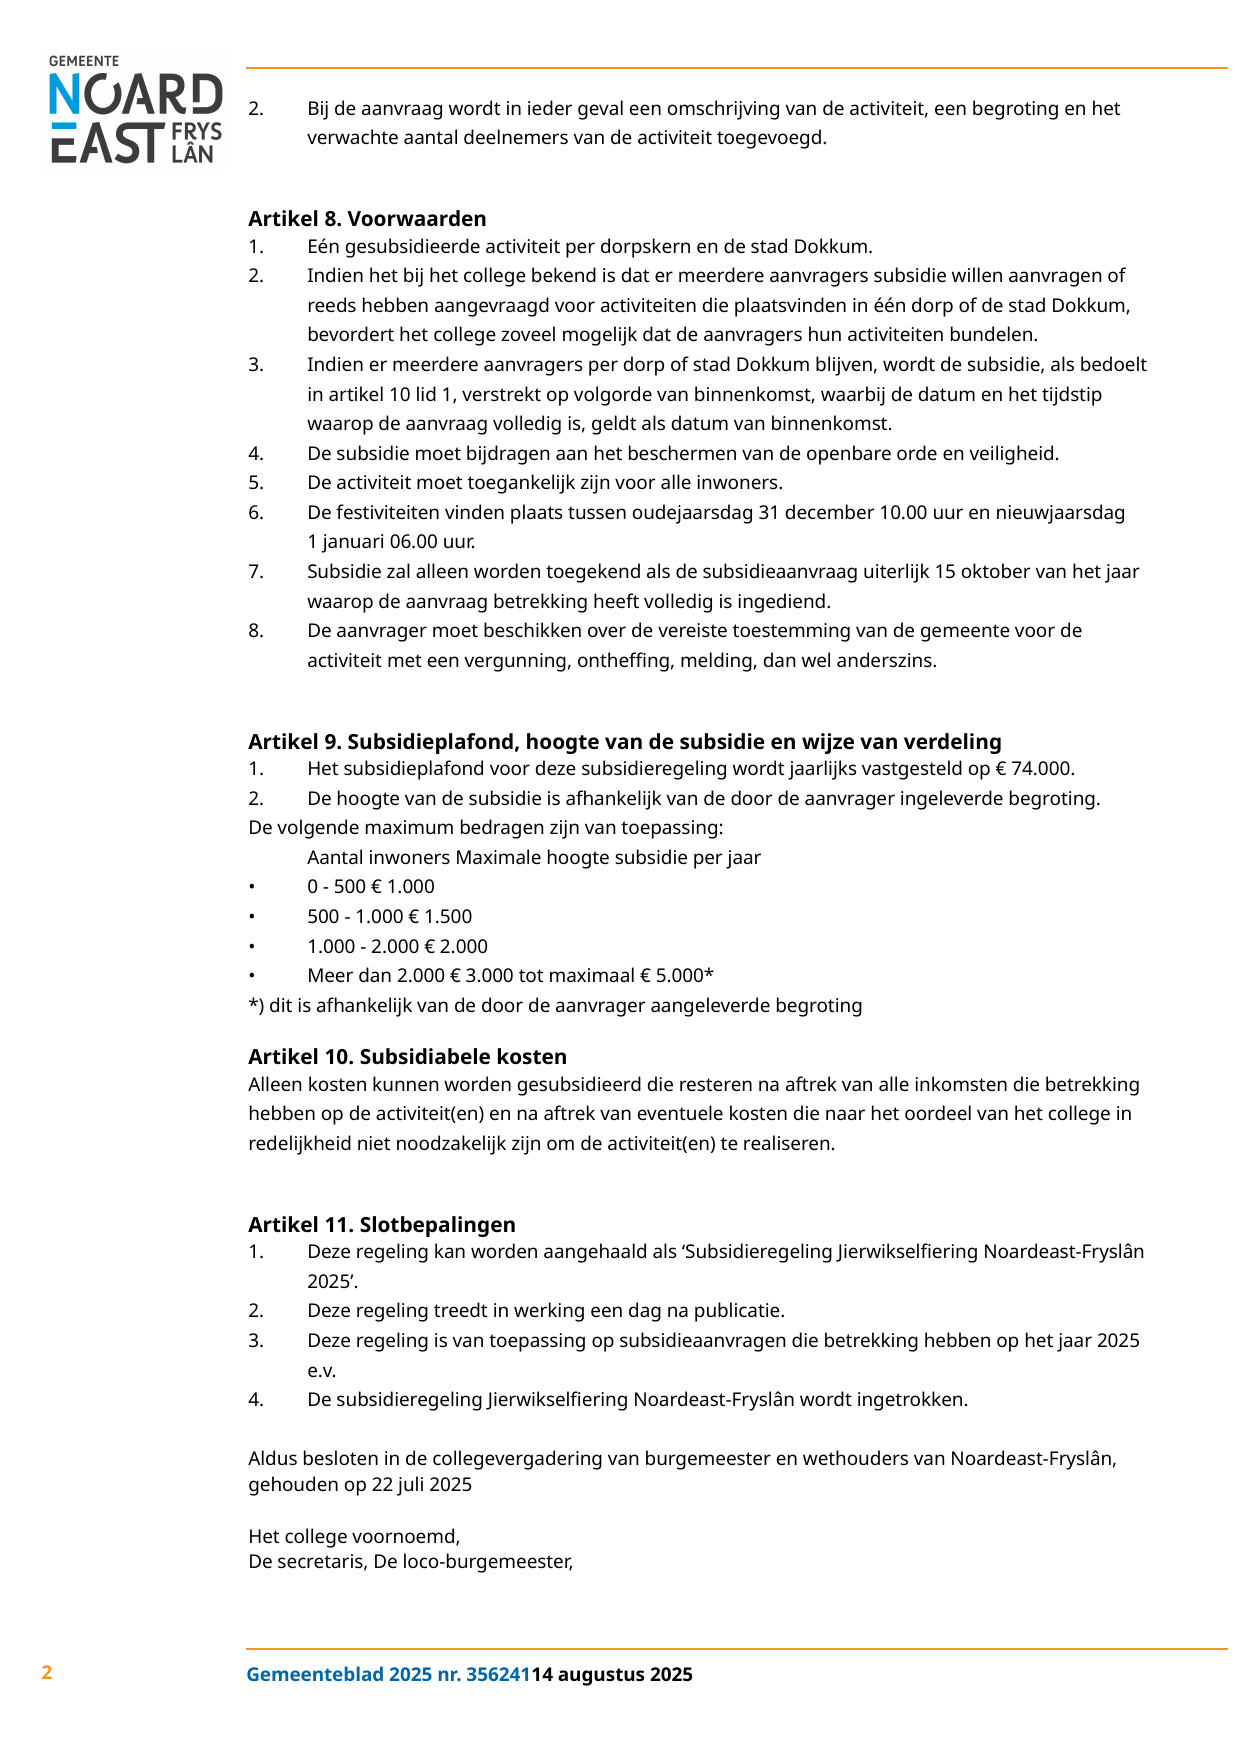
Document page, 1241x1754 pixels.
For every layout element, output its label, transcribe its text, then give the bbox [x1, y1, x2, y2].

list Subsidie zal alleen worden toegekend als de subsidieaanvraag uiterlijk 15 oktober van het jaar waarop de aanvraag betrekking heeft volledig is ingediend. [248, 558, 1152, 613]
list Meer dan 2.000 € 3.000 tot maximaal € 5.000* [248, 962, 1152, 988]
list De aanvrager moet beschikken over de vereiste toestemming van de gemeente voor de activiteit met een vergunning, ontheffing, melding, dan wel anderszins. [248, 617, 1152, 673]
list Eén gesubsidieerde activiteit per dorpskern en de stad Dokkum. [248, 233, 1152, 258]
picture [41, 47, 231, 172]
list Indien het bij het college bekend is dat er meerdere aanvragers subsidie willen aanvragen of reeds hebben aangevraagd voor activiteiten die plaatsvinden in één dorp of de stad Dokkum, bevordert het college zoveel mogelijk dat de aanvragers hun activiteiten bundelen. [248, 262, 1152, 347]
list Het subsidieplafond voor deze subsidieregeling wordt jaarlijks vastgesteld op € 74.000. [248, 755, 1152, 781]
text *) dit is afhankelijk van de door de aanvrager aangeleverde begroting [248, 992, 1152, 1018]
list De subsidieregeling Jierwikselfiering Noardeast-Fryslân wordt ingetrokken. [248, 1386, 1152, 1412]
list Aantal inwoners Maximale hoogte subsidie per jaar [248, 844, 1152, 870]
list 0 - 500 € 1.000 [248, 874, 1152, 899]
text Artikel 8. Voorwaarden [248, 204, 1152, 233]
list Indien er meerdere aanvragers per dorp of stad Dokkum blijven, wordt de subsidie, als bedoelt in artikel 10 lid 1, verstrekt op volgorde van binnenkomst, waarbij de datum en het tijdstip waarop de aanvraag volledig is, geldt als datum van binnenkomst. [248, 351, 1152, 436]
list Deze regeling treedt in werking een dag na publicatie. [248, 1298, 1152, 1323]
list 1.000 - 2.000 € 2.000 [248, 933, 1152, 959]
list De subsidie moet bijdragen aan het beschermen van de openbare orde en veiligheid. [248, 440, 1152, 466]
text Artikel 11. Slotbepalingen [248, 1210, 1152, 1238]
list Deze regeling is van toepassing op subsidieaanvragen die betrekking hebben op het jaar 2025 e.v. [248, 1327, 1152, 1383]
text Het college voornoemd, [248, 1523, 1152, 1548]
list 1 januari 06.00 uur. [248, 529, 1152, 554]
list Deze regeling kan worden aangehaald als ‘Subsidieregeling Jierwikselfiering Noardeast-Fryslân 2025’. [248, 1238, 1152, 1294]
text Artikel 10. Subsidiabele kosten [248, 1042, 1152, 1071]
list De activiteit moet toegankelijk zijn voor alle inwoners. [248, 469, 1152, 495]
list De festiviteiten vinden plaats tussen oudejaarsdag 31 december 10.00 uur en nieuwjaarsdag [248, 499, 1152, 525]
text De secretaris, De loco-burgemeester, [248, 1548, 1152, 1574]
text Aldus besloten in de collegevergadering van burgemeester en wethouders van Noardeast-Fryslân, gehouden op 22 juli 2025 [248, 1446, 1152, 1497]
text Alleen kosten kunnen worden gesubsidieerd die resteren na aftrek van alle inkomsten die betrekking hebben op de activiteit(en) en na aftrek van eventuele kosten die naar het oordeel van het college in redelijkheid niet noodzakelijk zijn om de activiteit(en) te realiseren. [248, 1071, 1152, 1156]
text De volgende maximum bedragen zijn van toepassing: [248, 814, 1152, 840]
list De hoogte van de subsidie is afhankelijk van de door de aanvrager ingeleverde begroting. [248, 785, 1152, 811]
list 500 - 1.000 € 1.500 [248, 903, 1152, 929]
list Bij de aanvraag wordt in ieder geval een omschrijving van de activiteit, een begroting en het verwachte aantal deelnemers van de activiteit toegevoegd. [248, 95, 1152, 150]
text Artikel 9. Subsidieplafond, hoogte van de subsidie en wijze van verdeling [248, 727, 1152, 755]
